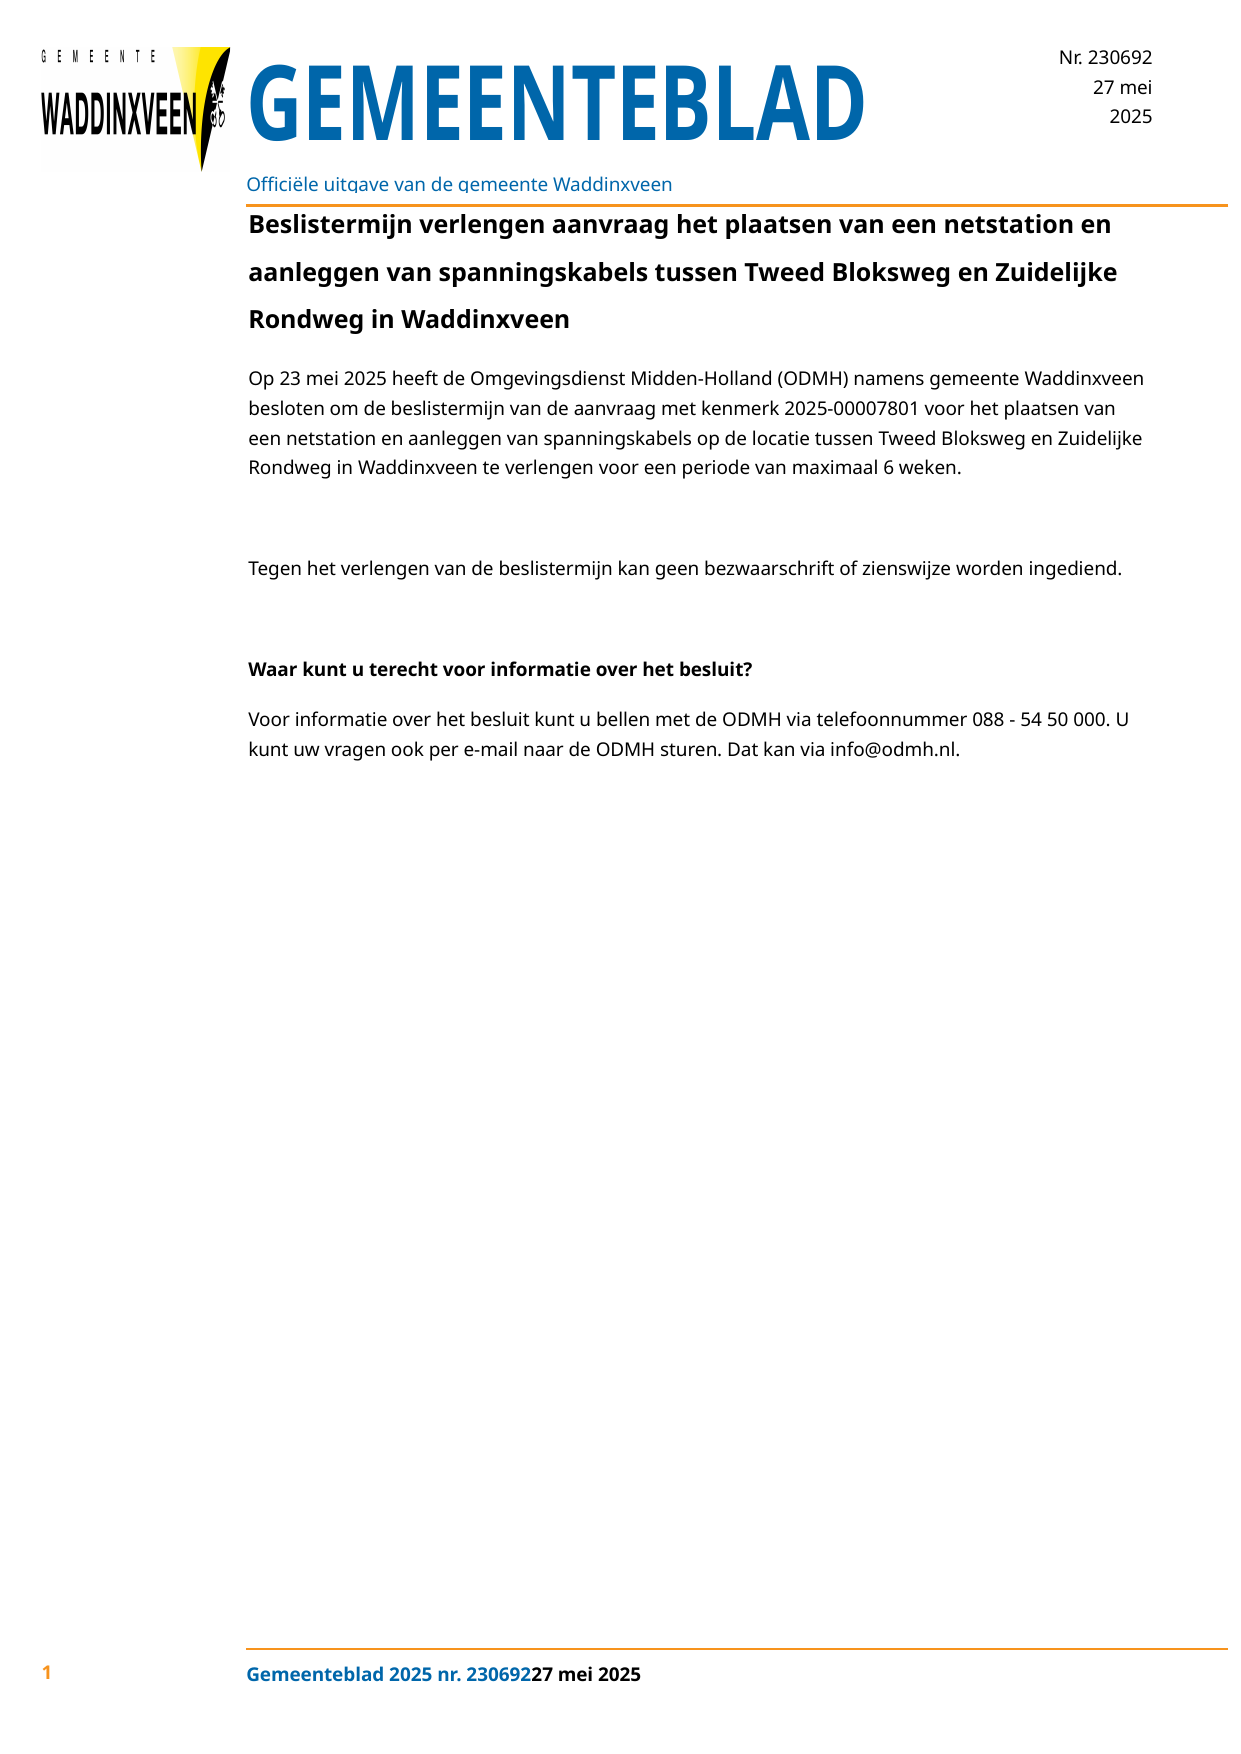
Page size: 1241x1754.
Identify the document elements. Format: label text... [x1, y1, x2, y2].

text Tegen het verlengen van de beslistermijn kan geen bezwaarschrift of zienswijze worden ingediend. [248, 555, 1152, 581]
text Voor informatie over het besluit kunt u bellen met de ODMH via telefoonnummer 088 - 54 50 000. U kunt uw vragen ook per e-mail naar de ODMH sturen. Dat kan via info@odmh.nl. [248, 706, 1152, 762]
text Op 23 mei 2025 heeft de Omgevingsdienst Midden-Holland (ODMH) namens gemeente Waddinxveen besloten om de beslistermijn van de aanvraag met kenmerk 2025-00007801 voor het plaatsen van een netstation en aanleggen van spanningskabels op de locatie tussen Tweed Bloksweg en Zuidelijke Rondweg in Waddinxveen te verlengen voor een periode van maximaal 6 weken. [248, 366, 1152, 480]
text Waar kunt u terecht voor informatie over het besluit? [248, 656, 1152, 682]
text Beslistermijn verlengen aanvraag het plaatsen van een netstation en aanleggen van spanningskabels tussen Tweed Bloksweg en Zuidelijke Rondweg in Waddinxveen [248, 207, 1152, 336]
picture [41, 47, 231, 172]
